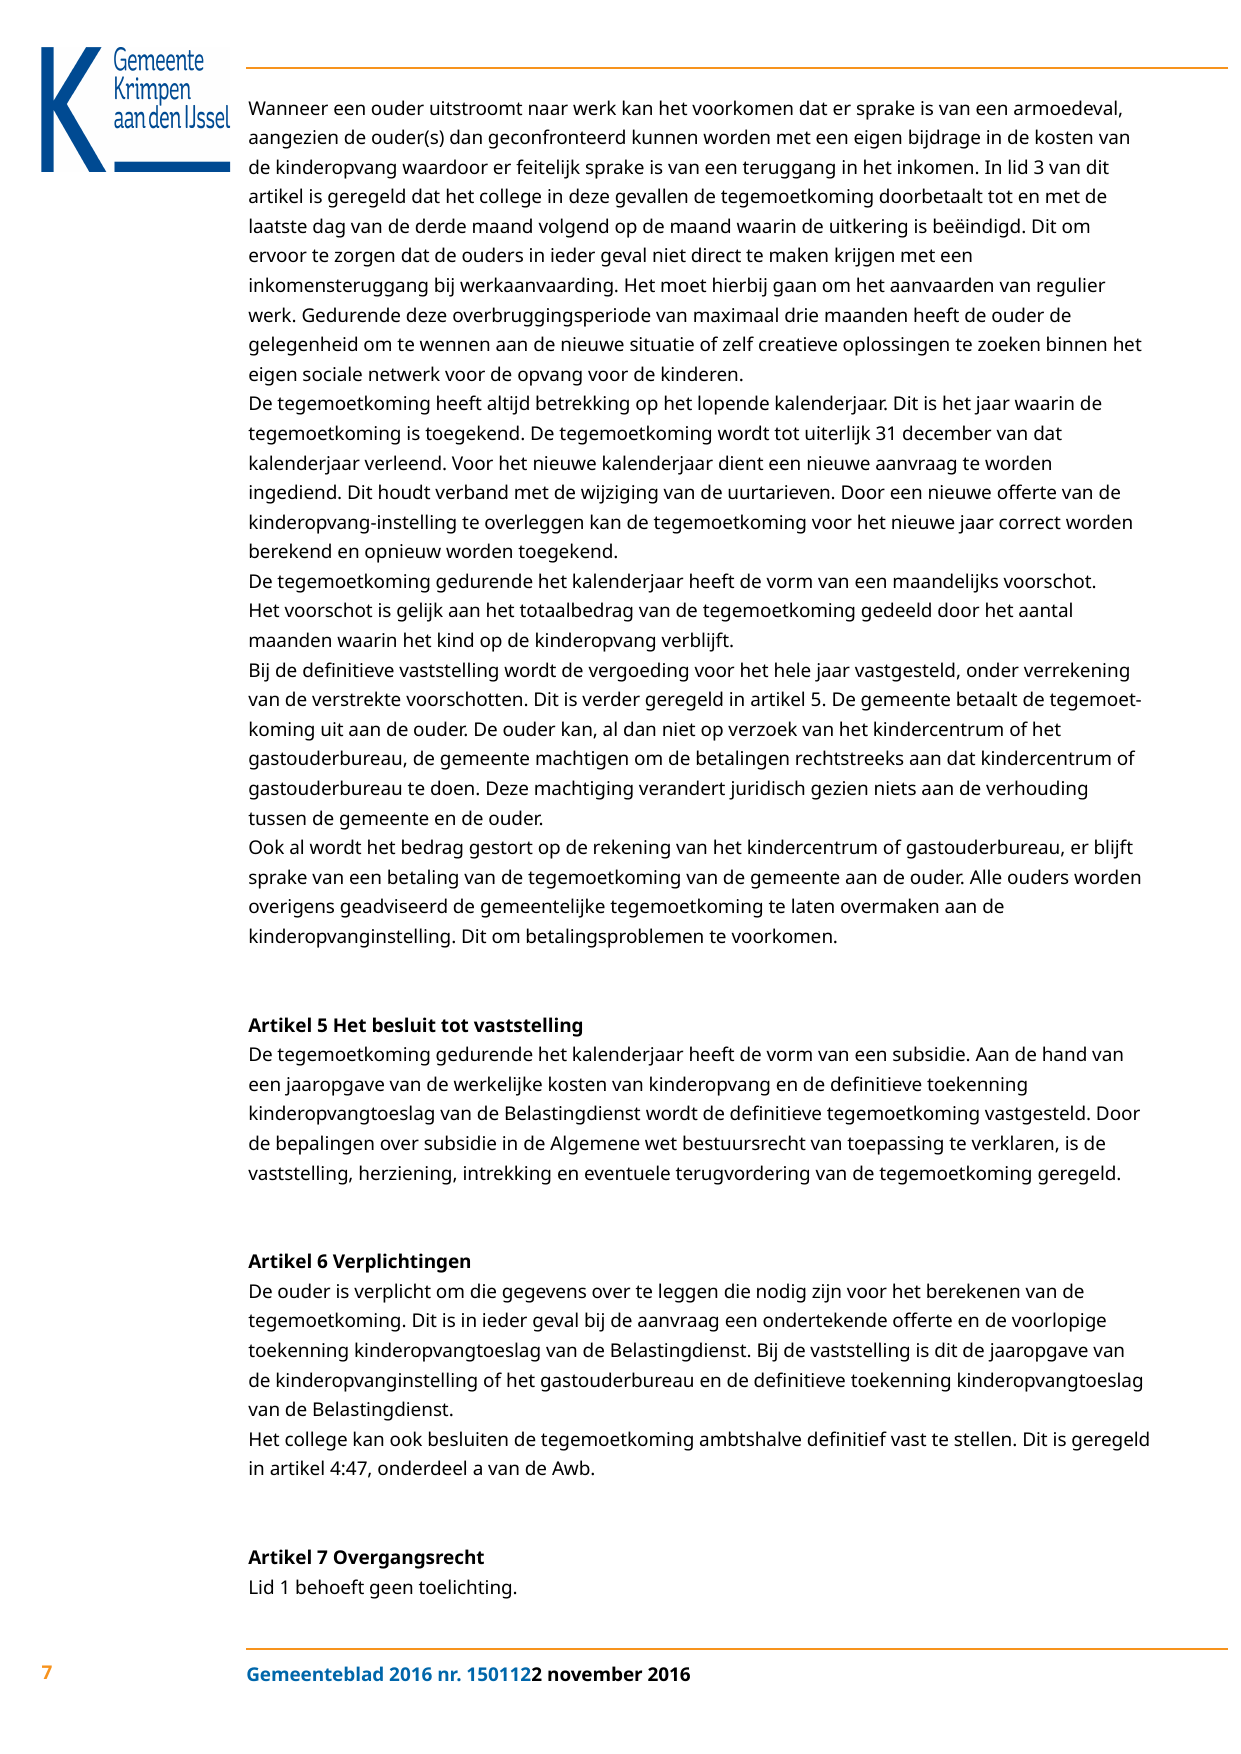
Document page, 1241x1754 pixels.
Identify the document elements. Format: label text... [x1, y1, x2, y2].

text Het college kan ook besluiten de tegemoetkoming ambtshalve definitief vast te stellen. Dit is geregeld in artikel 4:47, onderdeel a van de Awb. [248, 1426, 1152, 1481]
text De tegemoetkoming gedurende het kalenderjaar heeft de vorm van een maandelijks voorschot. [248, 568, 1152, 594]
text Artikel 5 Het besluit tot vaststelling [248, 1012, 1152, 1038]
text Wanneer een ouder uitstroomt naar werk kan het voorkomen dat er sprake is van een armoedeval, aangezien de ouder(s) dan geconfronteerd kunnen worden met een eigen bijdrage in de kosten van de kinderopvang waardoor er feitelijk sprake is van een teruggang in het inkomen. In lid 3 van dit artikel is geregeld dat het college in deze gevallen de tegemoetkoming doorbetaalt tot en met de laatste dag van de derde maand volgend op de maand waarin de uitkering is beëindigd. Dit om ervoor te zorgen dat de ouders in ieder geval niet direct te maken krijgen met een inkomensteruggang bij werkaanvaarding. Het moet hierbij gaan om het aanvaarden van regulier werk. Gedurende deze overbruggingsperiode van maximaal drie maanden heeft de ouder de gelegenheid om te wennen aan de nieuwe situatie of zelf creatieve oplossingen te zoeken binnen het eigen sociale netwerk voor de opvang voor de kinderen. [248, 95, 1152, 387]
text Lid 1 behoeft geen toelichting. [248, 1574, 1152, 1600]
text De ouder is verplicht om die gegevens over te leggen die nodig zijn voor het berekenen van de tegemoetkoming. Dit is in ieder geval bij de aanvraag een ondertekende offerte en de voorlopige toekenning kinderopvangtoeslag van de Belastingdienst. Bij de vaststelling is dit de jaaropgave van de kinderopvanginstelling of het gastouderbureau en de definitieve toekenning kinderopvangtoeslag van de Belastingdienst. [248, 1278, 1152, 1422]
text Bij de definitieve vaststelling wordt de vergoeding voor het hele jaar vastgesteld, onder verrekening van de verstrekte voorschotten. Dit is verder geregeld in artikel 5. De gemeente betaalt de tegemoet-koming uit aan de ouder. De ouder kan, al dan niet op verzoek van het kindercentrum of het gastouderbureau, de gemeente machtigen om de betalingen rechtstreeks aan dat kindercentrum of gastouderbureau te doen. Deze machtiging verandert juridisch gezien niets aan de verhouding tussen de gemeente en de ouder. [248, 657, 1152, 831]
text Artikel 6 Verplichtingen [248, 1248, 1152, 1274]
text De tegemoetkoming heeft altijd betrekking op het lopende kalenderjaar. Dit is het jaar waarin de tegemoetkoming is toegekend. De tegemoetkoming wordt tot uiterlijk 31 december van dat kalenderjaar verleend. Voor het nieuwe kalenderjaar dient een nieuwe aanvraag te worden ingediend. Dit houdt verband met de wijziging van de uurtarieven. Door een nieuwe offerte van de kinderopvang-instelling te overleggen kan de tegemoetkoming voor het nieuwe jaar correct worden berekend en opnieuw worden toegekend. [248, 391, 1152, 564]
text Het voorschot is gelijk aan het totaalbedrag van de tegemoetkoming gedeeld door het aantal maanden waarin het kind op de kinderopvang verblijft. [248, 598, 1152, 653]
text Artikel 7 Overgangsrecht [248, 1544, 1152, 1570]
text Ook al wordt het bedrag gestort op de rekening van het kindercentrum of gastouderbureau, er blijft sprake van een betaling van de tegemoetkoming van de gemeente aan de ouder. Alle ouders worden overigens geadviseerd de gemeentelijke tegemoetkoming te laten overmaken aan de kinderopvanginstelling. Dit om betalingsproblemen te voorkomen. [248, 834, 1152, 949]
picture [41, 47, 231, 172]
text De tegemoetkoming gedurende het kalenderjaar heeft de vorm van een subsidie. Aan de hand van een jaaropgave van de werkelijke kosten van kinderopvang en de definitieve toekenning kinderopvangtoeslag van de Belastingdienst wordt de definitieve tegemoetkoming vastgesteld. Door de bepalingen over subsidie in de Algemene wet bestuursrecht van toepassing te verklaren, is de vaststelling, herziening, intrekking en eventuele terugvordering van de tegemoetkoming geregeld. [248, 1041, 1152, 1186]
